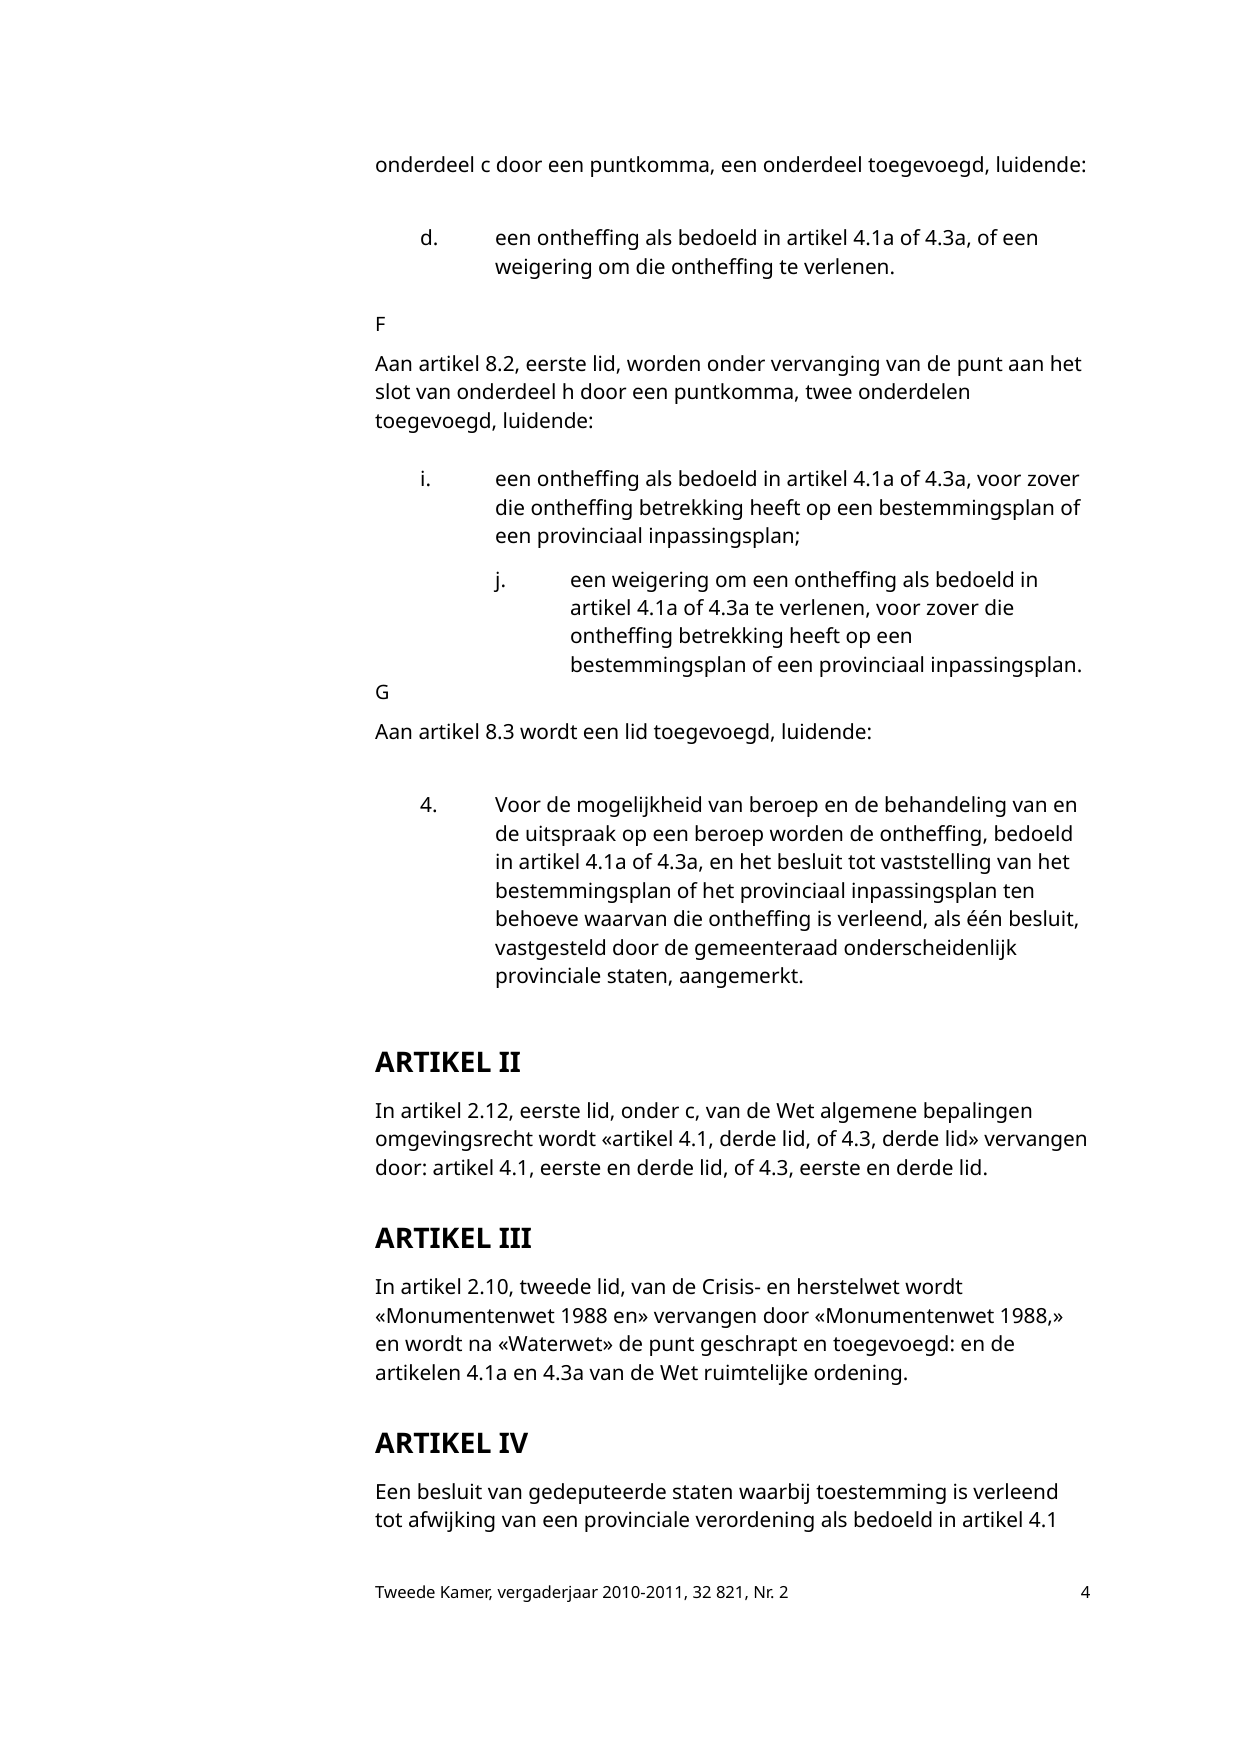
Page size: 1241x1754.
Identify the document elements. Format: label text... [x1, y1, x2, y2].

text Een besluit van gedeputeerde staten waarbij toestemming is verleend tot afwijking van een provinciale verordening als bedoeld in artikel 4.1 [375, 1477, 1090, 1534]
subtitle ARTIKEL IV [375, 1423, 1090, 1462]
subtitle ARTIKEL III [375, 1219, 1090, 1257]
text Aan artikel 8.3 wordt een lid toegevoegd, luidende: [375, 717, 1090, 746]
list een ontheffing als bedoeld in artikel 4.1a of 4.3a, voor zover die ontheffing betrekking heeft op een bestemmingsplan of een provinciaal inpassingsplan; [420, 464, 1090, 550]
text Aan artikel 8.2, eerste lid, worden onder vervanging van de punt aan het slot van onderdeel h door een puntkomma, twee onderdelen toegevoegd, luidende: [375, 349, 1090, 434]
subtitle ARTIKEL II [375, 1042, 1090, 1081]
list een weigering om een ontheffing als bedoeld in artikel 4.1a of 4.3a te verlenen, voor zover die ontheffing betrekking heeft op een bestemmingsplan of een provinciaal inpassingsplan. [495, 565, 1090, 678]
list Voor de mogelijkheid van beroep en de behandeling van en de uitspraak op een beroep worden de ontheffing, bedoeld in artikel 4.1a of 4.3a, en het besluit tot vaststelling van het bestemmingsplan of het provinciaal inpassingsplan ten behoeve waarvan die ontheffing is verleend, als één besluit, vastgesteld door de gemeenteraad onderscheidenlijk provinciale staten, aangemerkt. [420, 791, 1090, 990]
list een ontheffing als bedoeld in artikel 4.1a of 4.3a, of een weigering om die ontheffing te verlenen. [420, 223, 1090, 280]
text F [375, 310, 1090, 337]
text In artikel 2.12, eerste lid, onder c, van de Wet algemene bepalingen omgevingsrecht wordt «artikel 4.1, derde lid, of 4.3, derde lid» vervangen door: artikel 4.1, eerste en derde lid, of 4.3, eerste en derde lid. [375, 1096, 1090, 1181]
text In artikel 2.10, tweede lid, van de Crisis- en herstelwet wordt «Monumentenwet 1988 en» vervangen door «Monumentenwet 1988,» en wordt na «Waterwet» de punt geschrapt en toegevoegd: en de artikelen 4.1a en 4.3a van de Wet ruimtelijke ordening. [375, 1272, 1090, 1386]
text onderdeel c door een puntkomma, een onderdeel toegevoegd, luidende: [375, 150, 1090, 178]
text G [375, 678, 1090, 705]
